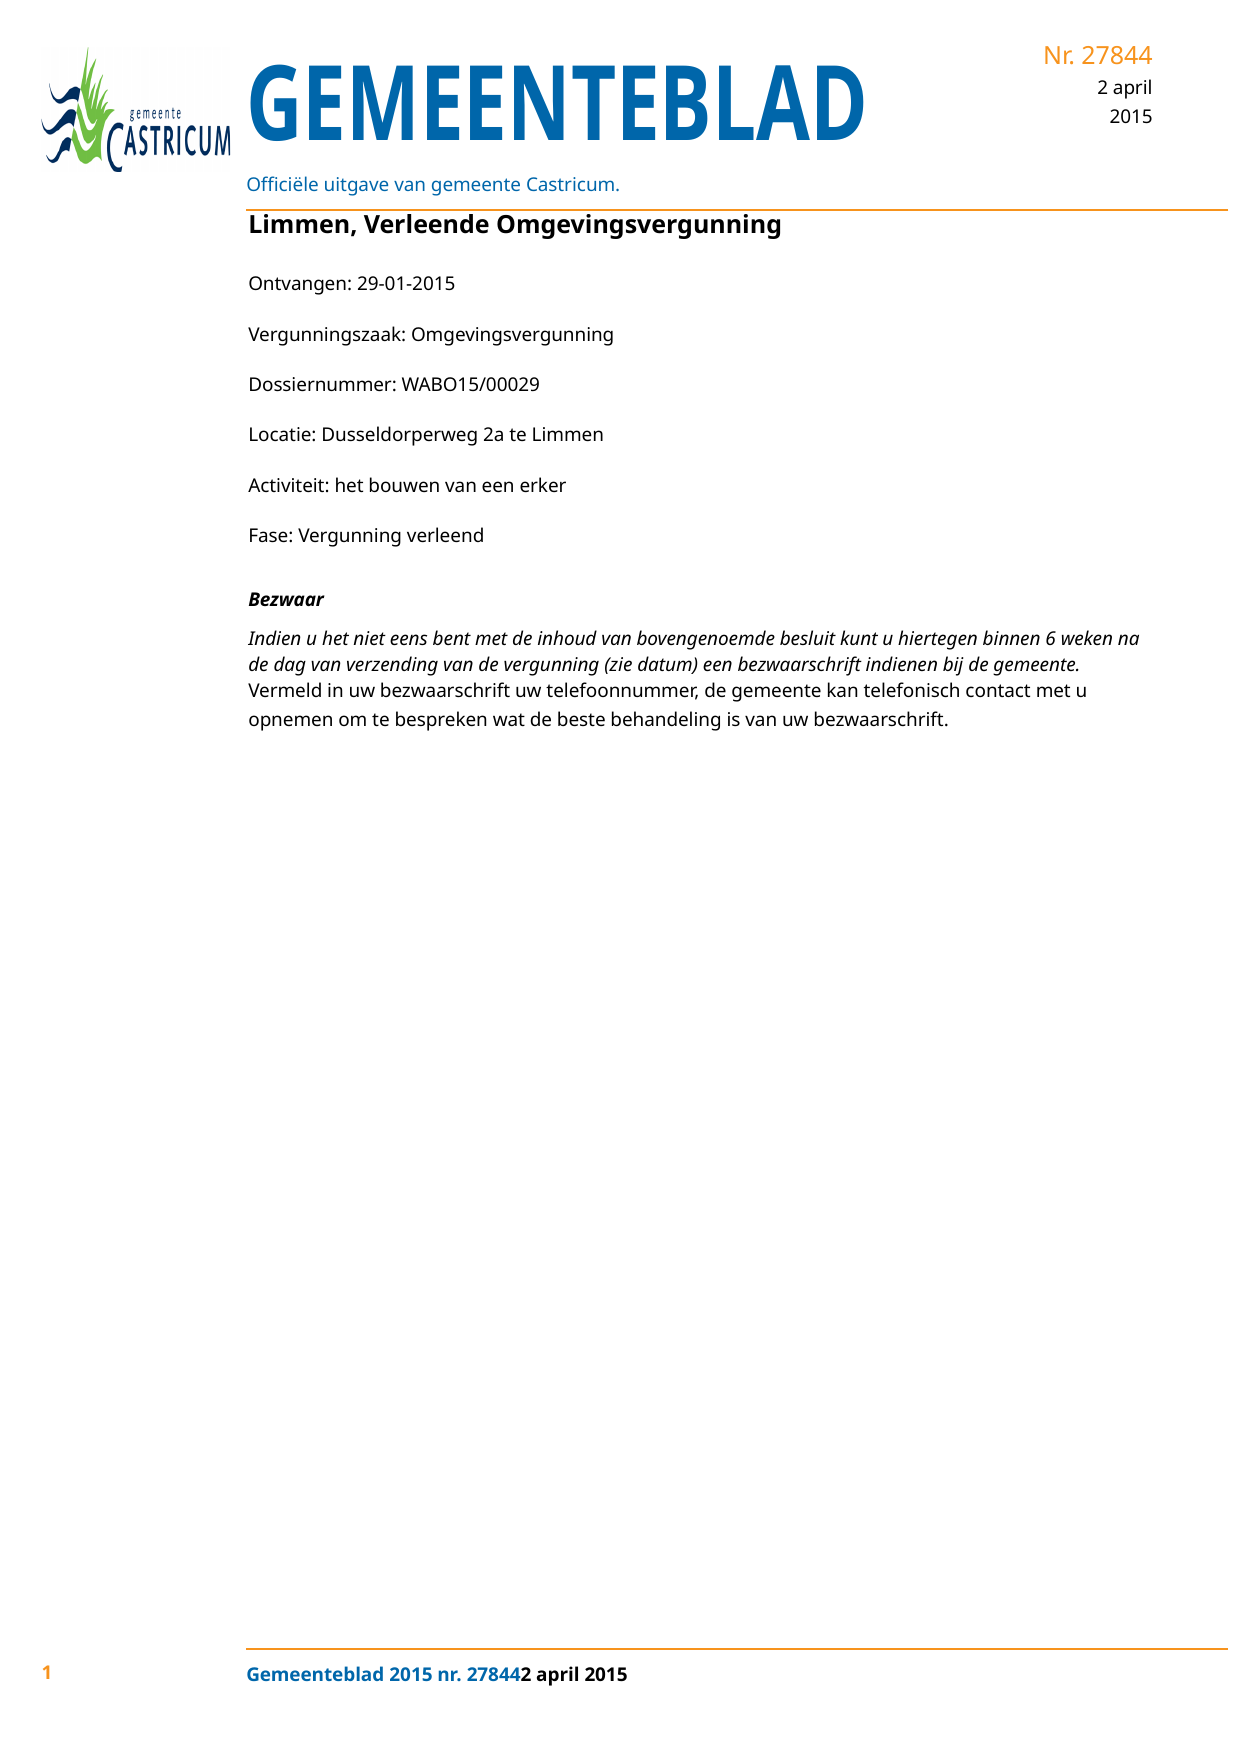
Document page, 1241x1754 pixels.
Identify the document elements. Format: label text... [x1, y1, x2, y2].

text Indien u het niet eens bent met de inhoud van bovengenoemde besluit kunt u hiertegen binnen 6 weken na de dag van verzending van de vergunning (zie datum) een bezwaarschrift indienen bij de gemeente. [248, 626, 1152, 677]
text Limmen, Verleende Omgevingsvergunning [248, 211, 1152, 241]
text Activiteit: het bouwen van een erker [248, 472, 1152, 498]
picture [41, 47, 231, 172]
text Vergunningszaak: Omgevingsvergunning [248, 321, 1152, 346]
text Ontvangen: 29-01-2015 [248, 270, 1152, 296]
text Bezwaar [248, 586, 1152, 612]
text Locatie: Dusseldorperweg 2a te Limmen [248, 422, 1152, 447]
text Dossiernummer: WABO15/00029 [248, 371, 1152, 397]
text Fase: Vergunning verleend [248, 522, 1152, 548]
text Vermeld in uw bezwaarschrift uw telefoonnummer, de gemeente kan telefonisch contact met u opnemen om te bespreken wat de beste behandeling is van uw bezwaarschrift. [248, 677, 1152, 732]
